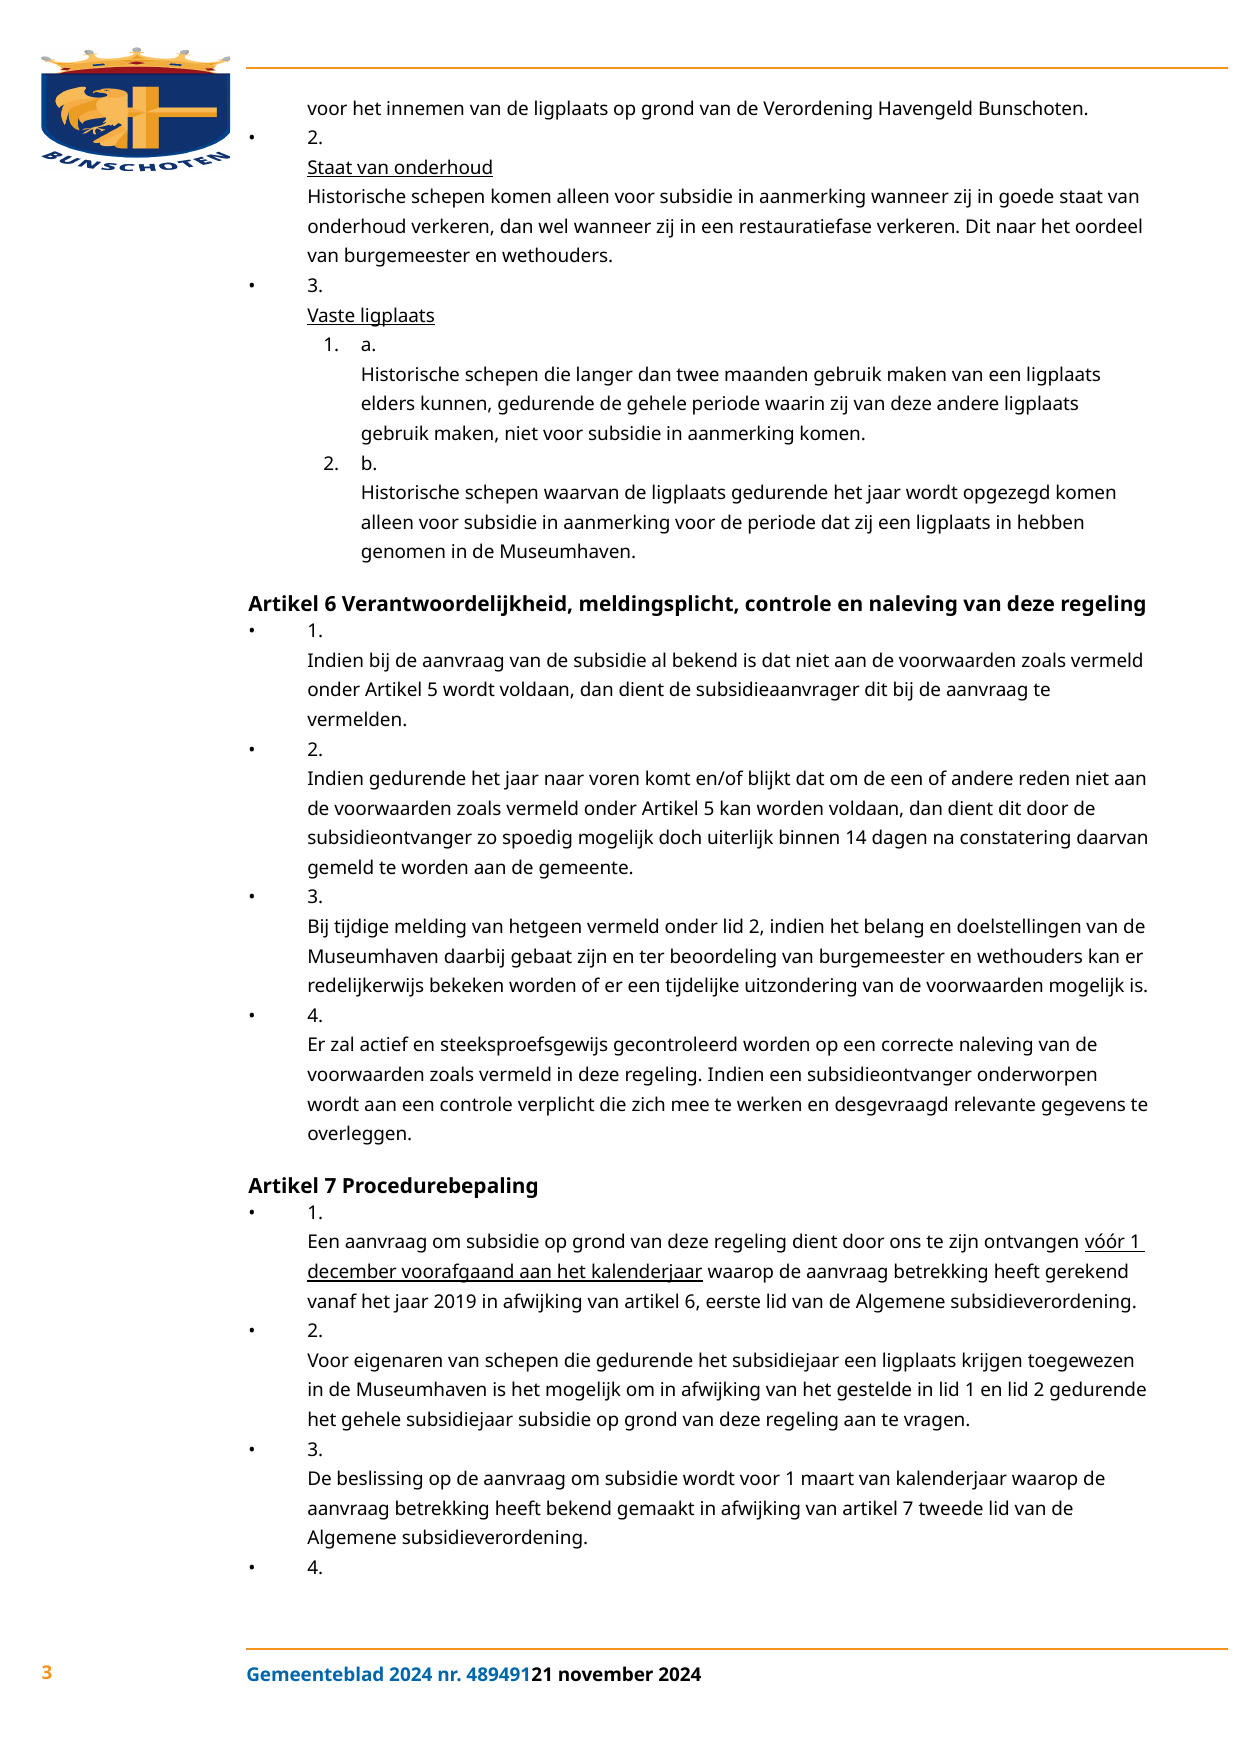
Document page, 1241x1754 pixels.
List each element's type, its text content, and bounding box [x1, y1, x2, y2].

list Historische schepen waarvan de ligplaats gedurende het jaar wordt opgezegd komen alleen voor subsidie in aanmerking voor de periode dat zij een ligplaats in hebben genomen in de Museumhaven. [323, 479, 1152, 564]
list Vaste ligplaats [248, 302, 1152, 328]
list Indien bij de aanvraag van de subsidie al bekend is dat niet aan de voorwaarden zoals vermeld onder Artikel 5 wordt voldaan, dan dient de subsidieaanvrager dit bij de aanvraag te vermelden. [248, 647, 1152, 732]
list Een aanvraag om subsidie op grond van deze regeling dient door ons te zijn ontvangen vóór 1 december voorafgaand aan het kalenderjaar waarop de aanvraag betrekking heeft gerekend vanaf het jaar 2019 in afwijking van artikel 6, eerste lid van de Algemene subsidieverordening. [248, 1229, 1152, 1314]
list 1. [248, 1199, 1152, 1225]
list 1. [248, 617, 1152, 643]
list Indien gedurende het jaar naar voren komt en/of blijkt dat om de een of andere reden niet aan de voorwaarden zoals vermeld onder Artikel 5 kan worden voldaan, dan dient dit door de subsidieontvanger zo spoedig mogelijk doch uiterlijk binnen 14 dagen na constatering daarvan gemeld te worden aan de gemeente. [248, 765, 1152, 880]
list voor het innemen van de ligplaats op grond van de Verordening Havengeld Bunschoten. [248, 95, 1152, 121]
list Er zal actief en steeksproefsgewijs gecontroleerd worden op een correcte naleving van de voorwaarden zoals vermeld in deze regeling. Indien een subsidieontvanger onderworpen wordt aan een controle verplicht die zich mee te werken en desgevraagd relevante gegevens te overleggen. [248, 1032, 1152, 1146]
picture [41, 47, 231, 172]
list 3. [248, 884, 1152, 909]
list 3. [248, 1436, 1152, 1462]
list 3. [248, 272, 1152, 298]
text Artikel 7 Procedurebepaling [248, 1171, 1152, 1199]
list a. [323, 331, 1152, 357]
list Voor eigenaren van schepen die gedurende het subsidiejaar een ligplaats krijgen toegewezen in de Museumhaven is het mogelijk om in afwijking van het gestelde in lid 1 en lid 2 gedurende het gehele subsidiejaar subsidie op grond van deze regeling aan te vragen. [248, 1347, 1152, 1432]
list Historische schepen komen alleen voor subsidie in aanmerking wanneer zij in goede staat van onderhoud verkeren, dan wel wanneer zij in een restauratiefase verkeren. Dit naar het oordeel van burgemeester en wethouders. [248, 183, 1152, 268]
list 4. [248, 1002, 1152, 1028]
text Artikel 6 Verantwoordelijkheid, meldingsplicht, controle en naleving van deze regeling [248, 589, 1152, 617]
list 2. [248, 124, 1152, 150]
list b. [323, 450, 1152, 476]
list Staat van onderhoud [248, 154, 1152, 180]
list 4. [248, 1554, 1152, 1580]
list Bij tijdige melding van hetgeen vermeld onder lid 2, indien het belang en doelstellingen van de Museumhaven daarbij gebaat zijn en ter beoordeling van burgemeester en wethouders kan er redelijkerwijs bekeken worden of er een tijdelijke uitzondering van de voorwaarden mogelijk is. [248, 913, 1152, 998]
list 2. [248, 736, 1152, 761]
list Historische schepen die langer dan twee maanden gebruik maken van een ligplaats elders kunnen, gedurende de gehele periode waarin zij van deze andere ligplaats gebruik maken, niet voor subsidie in aanmerking komen. [323, 361, 1152, 446]
list De beslissing op de aanvraag om subsidie wordt voor 1 maart van kalenderjaar waarop de aanvraag betrekking heeft bekend gemaakt in afwijking van artikel 7 tweede lid van de Algemene subsidieverordening. [248, 1465, 1152, 1550]
list 2. [248, 1317, 1152, 1343]
